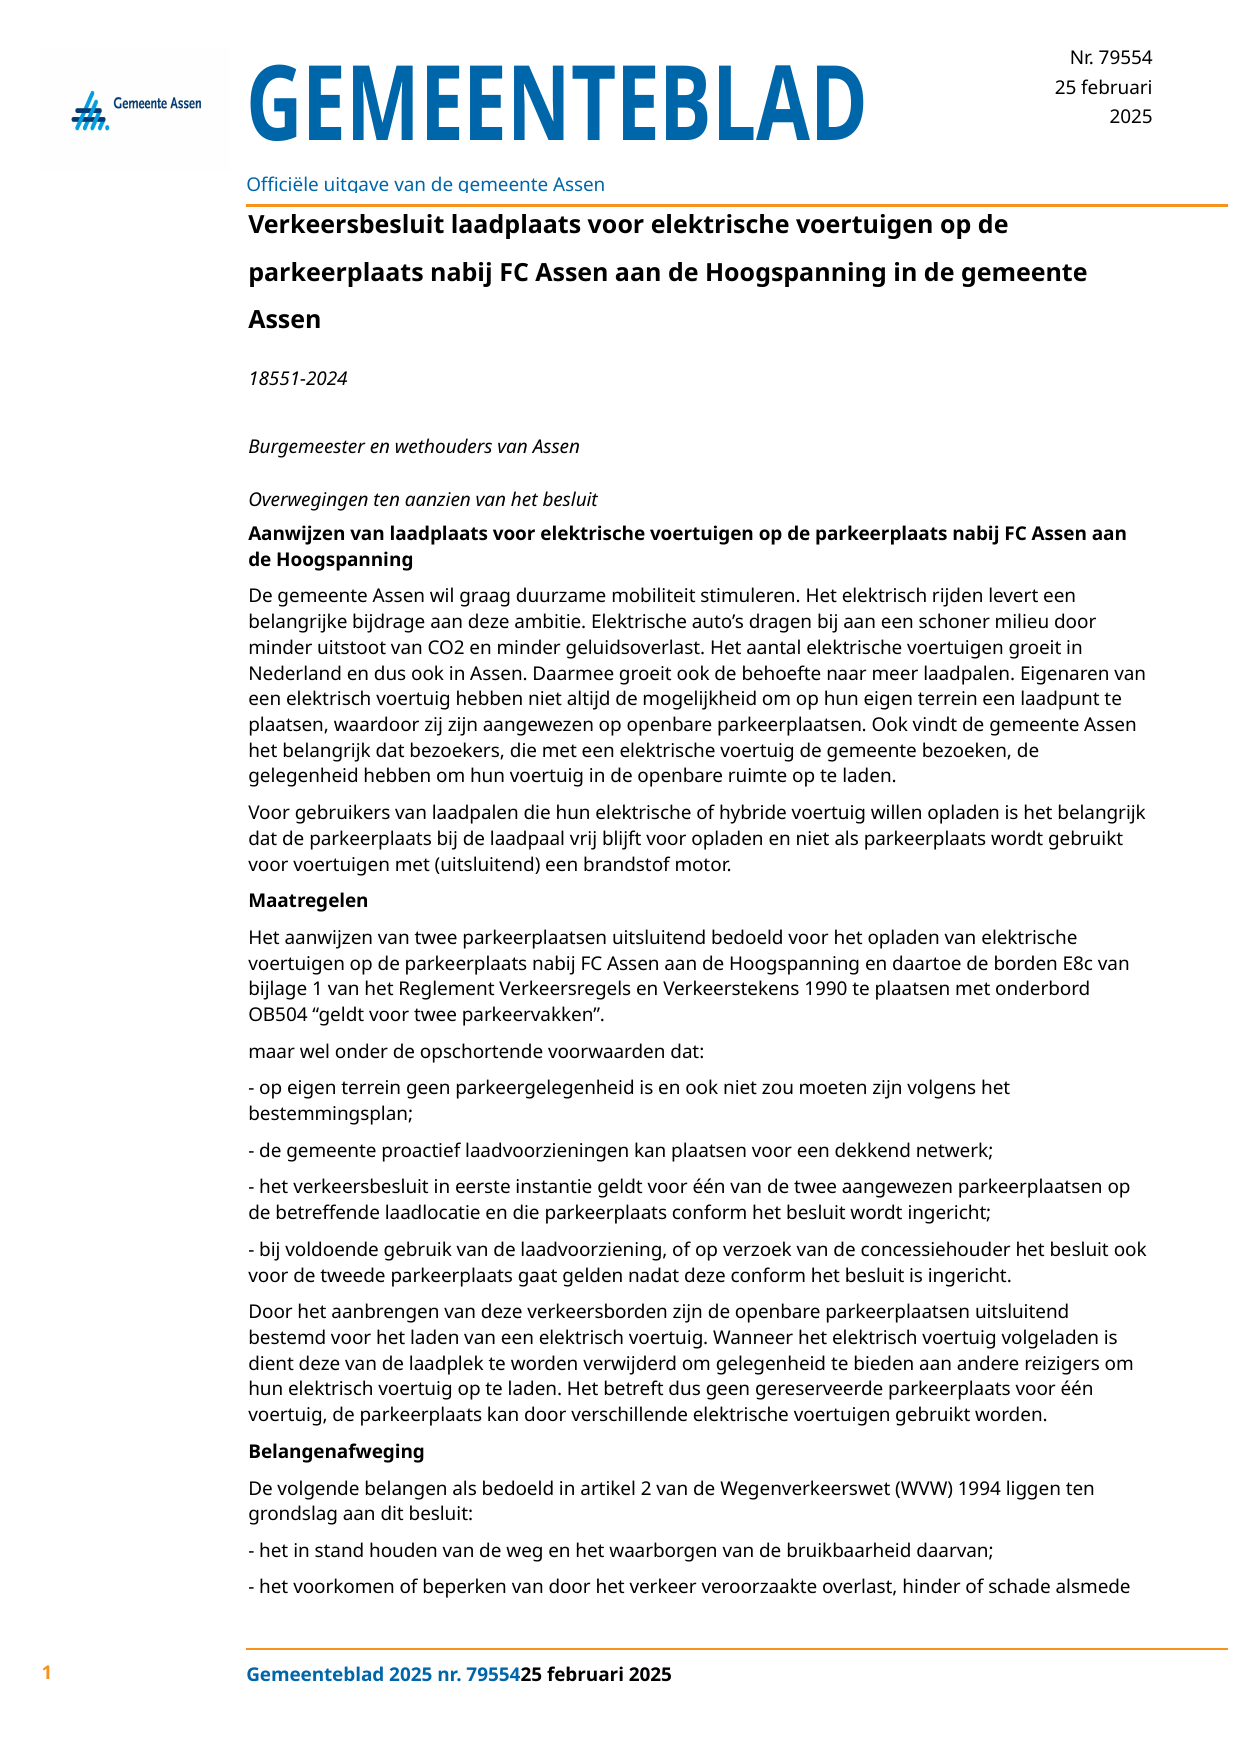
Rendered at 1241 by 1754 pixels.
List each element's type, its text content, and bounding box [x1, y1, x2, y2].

text - het verkeersbesluit in eerste instantie geldt voor één van de twee aangewezen parkeerplaatsen op de betreffende laadlocatie en die parkeerplaats conform het besluit wordt ingericht; [248, 1174, 1152, 1225]
text - het in stand houden van de weg en het waarborgen van de bruikbaarheid daarvan; [248, 1537, 1152, 1563]
text Door het aanbrengen van deze verkeersborden zijn de openbare parkeerplaatsen uitsluitend bestemd voor het laden van een elektrisch voertuig. Wanneer het elektrisch voertuig volgeladen is dient deze van de laadplek te worden verwijderd om gelegenheid te bieden aan andere reizigers om hun elektrisch voertuig op te laden. Het betreft dus geen gereserveerde parkeerplaats voor één voertuig, de parkeerplaats kan door verschillende elektrische voertuigen gebruikt worden. [248, 1298, 1152, 1427]
text Belangenafweging [248, 1438, 1152, 1464]
text Burgemeester en wethouders van Assen [248, 433, 1152, 459]
text - op eigen terrein geen parkeergelegenheid is en ook niet zou moeten zijn volgens het bestemmingsplan; [248, 1074, 1152, 1126]
text Voor gebruikers van laadpalen die hun elektrische of hybride voertuig willen opladen is het belangrijk dat de parkeerplaats bij de laadpaal vrij blijft voor opladen en niet als parkeerplaats wordt gebruikt voor voertuigen met (uitsluitend) een brandstof motor. [248, 799, 1152, 876]
text Aanwijzen van laadplaats voor elektrische voertuigen op de parkeerplaats nabij FC Assen aan de Hoogspanning [248, 520, 1152, 572]
text Maatregelen [248, 887, 1152, 913]
text maar wel onder de opschortende voorwaarden dat: [248, 1038, 1152, 1064]
text 18551-2024 [248, 366, 1152, 391]
text Verkeersbesluit laadplaats voor elektrische voertuigen op de parkeerplaats nabij FC Assen aan de Hoogspanning in de gemeente Assen [248, 207, 1152, 336]
text Het aanwijzen van twee parkeerplaatsen uitsluitend bedoeld voor het opladen van elektrische voertuigen op de parkeerplaats nabij FC Assen aan de Hoogspanning en daartoe de borden E8c van bijlage 1 van het Reglement Verkeersregels en Verkeerstekens 1990 te plaatsen met onderbord OB504 “geldt voor twee parkeervakken”. [248, 924, 1152, 1027]
text De gemeente Assen wil graag duurzame mobiliteit stimuleren. Het elektrisch rijden levert een belangrijke bijdrage aan deze ambitie. Elektrische auto’s dragen bij aan een schoner milieu door minder uitstoot van CO2 en minder geluidsoverlast. Het aantal elektrische voertuigen groeit in Nederland en dus ook in Assen. Daarmee groeit ook de behoefte naar meer laadpalen. Eigenaren van een elektrisch voertuig hebben niet altijd de mogelijkheid om op hun eigen terrein een laadpunt te plaatsen, waardoor zij zijn aangewezen op openbare parkeerplaatsen. Ook vindt de gemeente Assen het belangrijk dat bezoekers, die met een elektrische voertuig de gemeente bezoeken, de gelegenheid hebben om hun voertuig in de openbare ruimte op te laden. [248, 582, 1152, 788]
text De volgende belangen als bedoeld in artikel 2 van de Wegenverkeerswet (WVW) 1994 liggen ten grondslag aan dit besluit: [248, 1475, 1152, 1526]
text - het voorkomen of beperken van door het verkeer veroorzaakte overlast, hinder of schade alsmede [248, 1574, 1152, 1599]
text - bij voldoende gebruik van de laadvoorziening, of op verzoek van de concessiehouder het besluit ook voor de tweede parkeerplaats gaat gelden nadat deze conform het besluit is ingericht. [248, 1236, 1152, 1287]
text - de gemeente proactief laadvoorzieningen kan plaatsen voor een dekkend netwerk; [248, 1137, 1152, 1163]
picture [41, 47, 231, 172]
text Overwegingen ten aanzien van het besluit [248, 486, 1152, 512]
